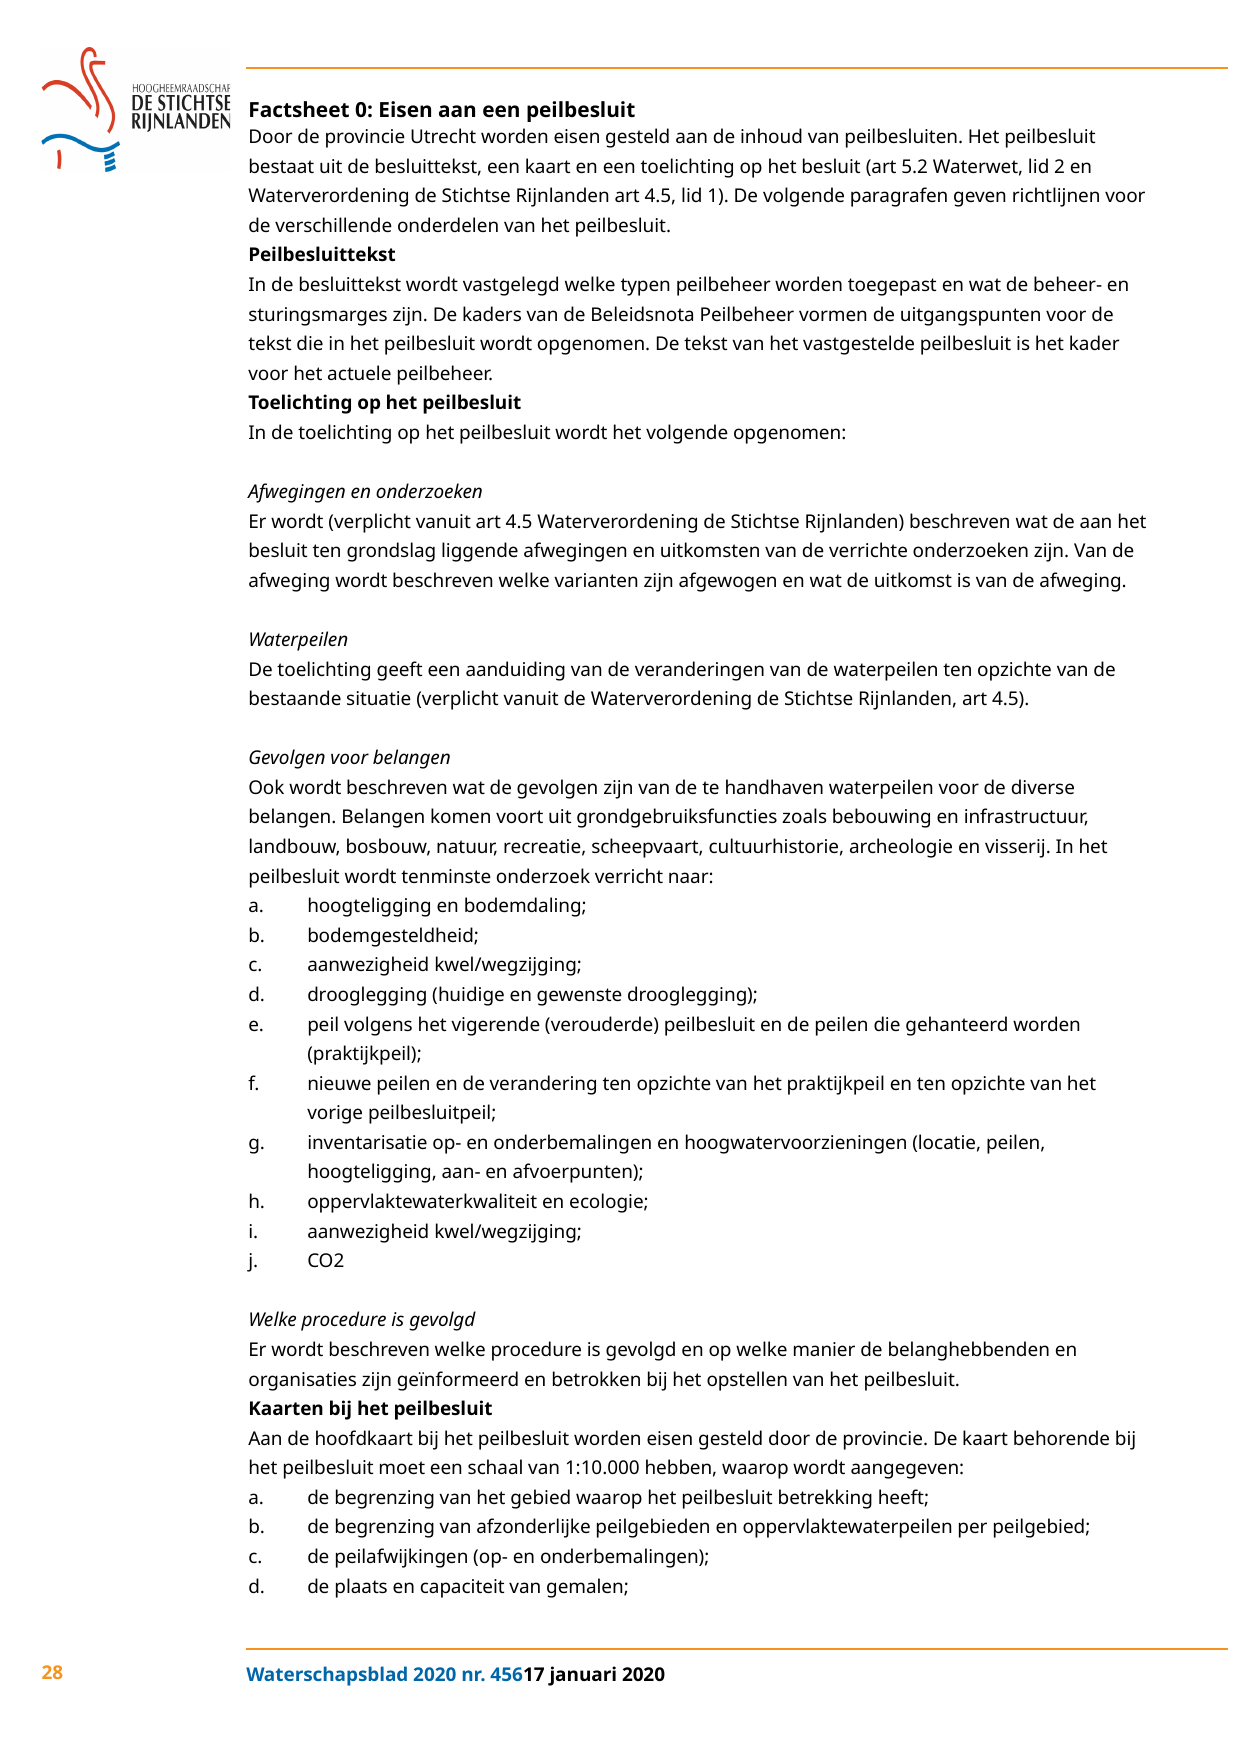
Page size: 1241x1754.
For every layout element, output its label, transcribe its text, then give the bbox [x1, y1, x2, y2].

text Peilbesluittekst [248, 242, 1152, 267]
list de peilafwijkingen (op- en onderbemalingen); [248, 1543, 1152, 1569]
text Aan de hoofdkaart bij het peilbesluit worden eisen gesteld door de provincie. De kaart behorende bij het peilbesluit moet een schaal van 1:10.000 hebben, waarop wordt aangegeven: [248, 1425, 1152, 1480]
text Gevolgen voor belangen [248, 744, 1152, 770]
text Factsheet 0: Eisen aan een peilbesluit [248, 95, 1152, 123]
picture [41, 47, 231, 172]
text Welke procedure is gevolgd [248, 1307, 1152, 1332]
list de plaats en capaciteit van gemalen; [248, 1573, 1152, 1599]
text Er wordt beschreven welke procedure is gevolgd en op welke manier de belanghebbenden en organisaties zijn geïnformeerd en betrokken bij het opstellen van het peilbesluit. [248, 1336, 1152, 1392]
list aanwezigheid kwel/wegzijging; [248, 952, 1152, 977]
list aanwezigheid kwel/wegzijging; [248, 1218, 1152, 1244]
list CO2 [248, 1247, 1152, 1273]
list oppervlaktewaterkwaliteit en ecologie; [248, 1188, 1152, 1214]
text Er wordt (verplicht vanuit art 4.5 Waterverordening de Stichtse Rijnlanden) beschreven wat de aan het besluit ten grondslag liggende afwegingen en uitkomsten van de verrichte onderzoeken zijn. Van de afweging wordt beschreven welke varianten zijn afgewogen en wat de uitkomst is van de afweging. [248, 508, 1152, 593]
list hoogteligging en bodemdaling; [248, 892, 1152, 918]
list bodemgesteldheid; [248, 922, 1152, 948]
text Ook wordt beschreven wat de gevolgen zijn van de te handhaven waterpeilen voor de diverse belangen. Belangen komen voort uit grondgebruiksfuncties zoals bebouwing en infrastructuur, landbouw, bosbouw, natuur, recreatie, scheepvaart, cultuurhistorie, archeologie en visserij. In het peilbesluit wordt tenminste onderzoek verricht naar: [248, 774, 1152, 889]
text In de besluittekst wordt vastgelegd welke typen peilbeheer worden toegepast en wat de beheer- en sturingsmarges zijn. De kaders van de Beleidsnota Peilbeheer vormen de uitgangspunten voor de tekst die in het peilbesluit wordt opgenomen. De tekst van het vastgestelde peilbesluit is het kader voor het actuele peilbeheer. [248, 271, 1152, 386]
list nieuwe peilen en de verandering ten opzichte van het praktijkpeil en ten opzichte van het vorige peilbesluitpeil; [248, 1070, 1152, 1125]
text Kaarten bij het peilbesluit [248, 1395, 1152, 1421]
text In de toelichting op het peilbesluit wordt het volgende opgenomen: [248, 419, 1152, 445]
list peil volgens het vigerende (verouderde) peilbesluit en de peilen die gehanteerd worden (praktijkpeil); [248, 1011, 1152, 1066]
list drooglegging (huidige en gewenste drooglegging); [248, 981, 1152, 1007]
list de begrenzing van afzonderlijke peilgebieden en oppervlaktewaterpeilen per peilgebied; [248, 1514, 1152, 1539]
list de begrenzing van het gebied waarop het peilbesluit betrekking heeft; [248, 1484, 1152, 1510]
text Toelichting op het peilbesluit [248, 389, 1152, 415]
list inventarisatie op- en onderbemalingen en hoogwatervoorzieningen (locatie, peilen, hoogteligging, aan- en afvoerpunten); [248, 1129, 1152, 1184]
text De toelichting geeft een aanduiding van de veranderingen van de waterpeilen ten opzichte van de bestaande situatie (verplicht vanuit de Waterverordening de Stichtse Rijnlanden, art 4.5). [248, 656, 1152, 711]
text Door de provincie Utrecht worden eisen gesteld aan de inhoud van peilbesluiten. Het peilbesluit bestaat uit de besluittekst, een kaart en een toelichting op het besluit (art 5.2 Waterwet, lid 2 en Waterverordening de Stichtse Rijnlanden art 4.5, lid 1). De volgende paragrafen geven richtlijnen voor de verschillende onderdelen van het peilbesluit. [248, 123, 1152, 238]
text Waterpeilen [248, 626, 1152, 652]
text Afwegingen en onderzoeken [248, 478, 1152, 504]
